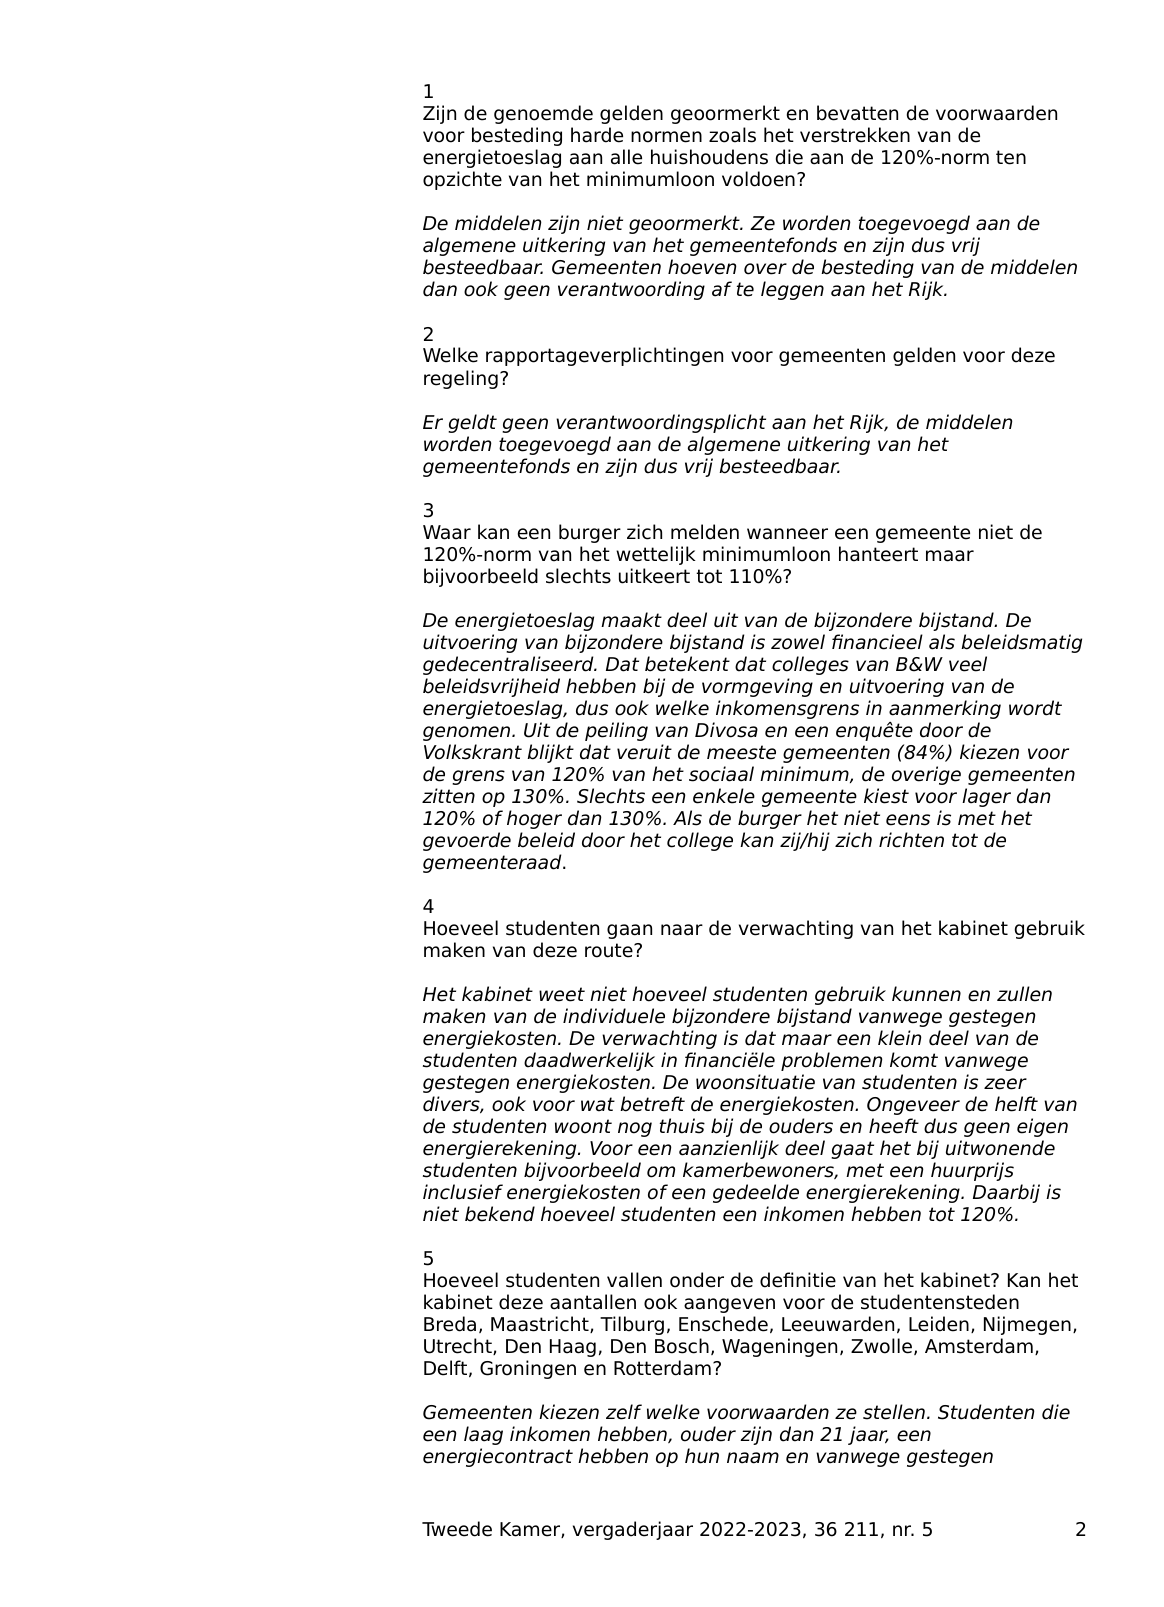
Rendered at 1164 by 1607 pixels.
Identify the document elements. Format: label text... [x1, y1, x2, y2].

text Het kabinet weet niet hoeveel studenten gebruik kunnen en zullen maken van de individuele bijzondere bijstand vanwege gestegen energiekosten. De verwachting is dat maar een klein deel van de studenten daadwerkelijk in financiële problemen komt vanwege gestegen energiekosten. De woonsituatie van studenten is zeer divers, ook voor wat betreft de energiekosten. Ongeveer de helft van de studenten woont nog thuis bij de ouders en heeft dus geen eigen energierekening. Voor een aanzienlijk deel gaat het bij uitwonende studenten bijvoorbeeld om kamerbewoners, met een huurprijs inclusief energiekosten of een gedeelde energierekening. Daarbij is niet bekend hoeveel studenten een inkomen hebben tot 120%. [422, 984, 1087, 1226]
text De middelen zijn niet geoormerkt. Ze worden toegevoegd aan de algemene uitkering van het gemeentefonds en zijn dus vrij besteedbaar. Gemeenten hoeven over de besteding van de middelen dan ook geen verantwoording af te leggen aan het Rijk. [422, 213, 1087, 301]
text Gemeenten kiezen zelf welke voorwaarden ze stellen. Studenten die een laag inkomen hebben, ouder zijn dan 21 jaar, een energiecontract hebben op hun naam en vanwege gestegen [422, 1402, 1087, 1468]
text 3 [422, 500, 1087, 522]
text Hoeveel studenten vallen onder de definitie van het kabinet? Kan het kabinet deze aantallen ook aangeven voor de studentensteden Breda, Maastricht, Tilburg, Enschede, Leeuwarden, Leiden, Nijmegen, Utrecht, Den Haag, Den Bosch, Wageningen, Zwolle, Amsterdam, Delft, Groningen en Rotterdam? [422, 1270, 1087, 1380]
text Welke rapportageverplichtingen voor gemeenten gelden voor deze regeling? [422, 345, 1087, 389]
text De energietoeslag maakt deel uit van de bijzondere bijstand. De uitvoering van bijzondere bijstand is zowel financieel als beleidsmatig gedecentraliseerd. Dat betekent dat colleges van B&W veel beleidsvrijheid hebben bij de vormgeving en uitvoering van de energietoeslag, dus ook welke inkomensgrens in aanmerking wordt genomen. Uit de peiling van Divosa en een enquête door de Volkskrant blijkt dat veruit de meeste gemeenten (84%) kiezen voor de grens van 120% van het sociaal minimum, de overige gemeenten zitten op 130%. Slechts een enkele gemeente kiest voor lager dan 120% of hoger dan 130%. Als de burger het niet eens is met het gevoerde beleid door het college kan zij/hij zich richten tot de gemeenteraad. [422, 610, 1087, 873]
text 4 [422, 896, 1087, 918]
text Hoeveel studenten gaan naar de verwachting van het kabinet gebruik maken van deze route? [422, 918, 1087, 962]
text 1 [422, 81, 1087, 103]
text 2 [422, 323, 1087, 345]
text Waar kan een burger zich melden wanneer een gemeente niet de 120%-norm van het wettelijk minimumloon hanteert maar bijvoorbeeld slechts uitkeert tot 110%? [422, 522, 1087, 588]
text 5 [422, 1248, 1087, 1270]
text Er geldt geen verantwoordingsplicht aan het Rijk, de middelen worden toegevoegd aan de algemene uitkering van het gemeentefonds en zijn dus vrij besteedbaar. [422, 412, 1087, 477]
text Zijn de genoemde gelden geoormerkt en bevatten de voorwaarden voor besteding harde normen zoals het verstrekken van de energietoeslag aan alle huishoudens die aan de 120%-norm ten opzichte van het minimumloon voldoen? [422, 103, 1087, 191]
